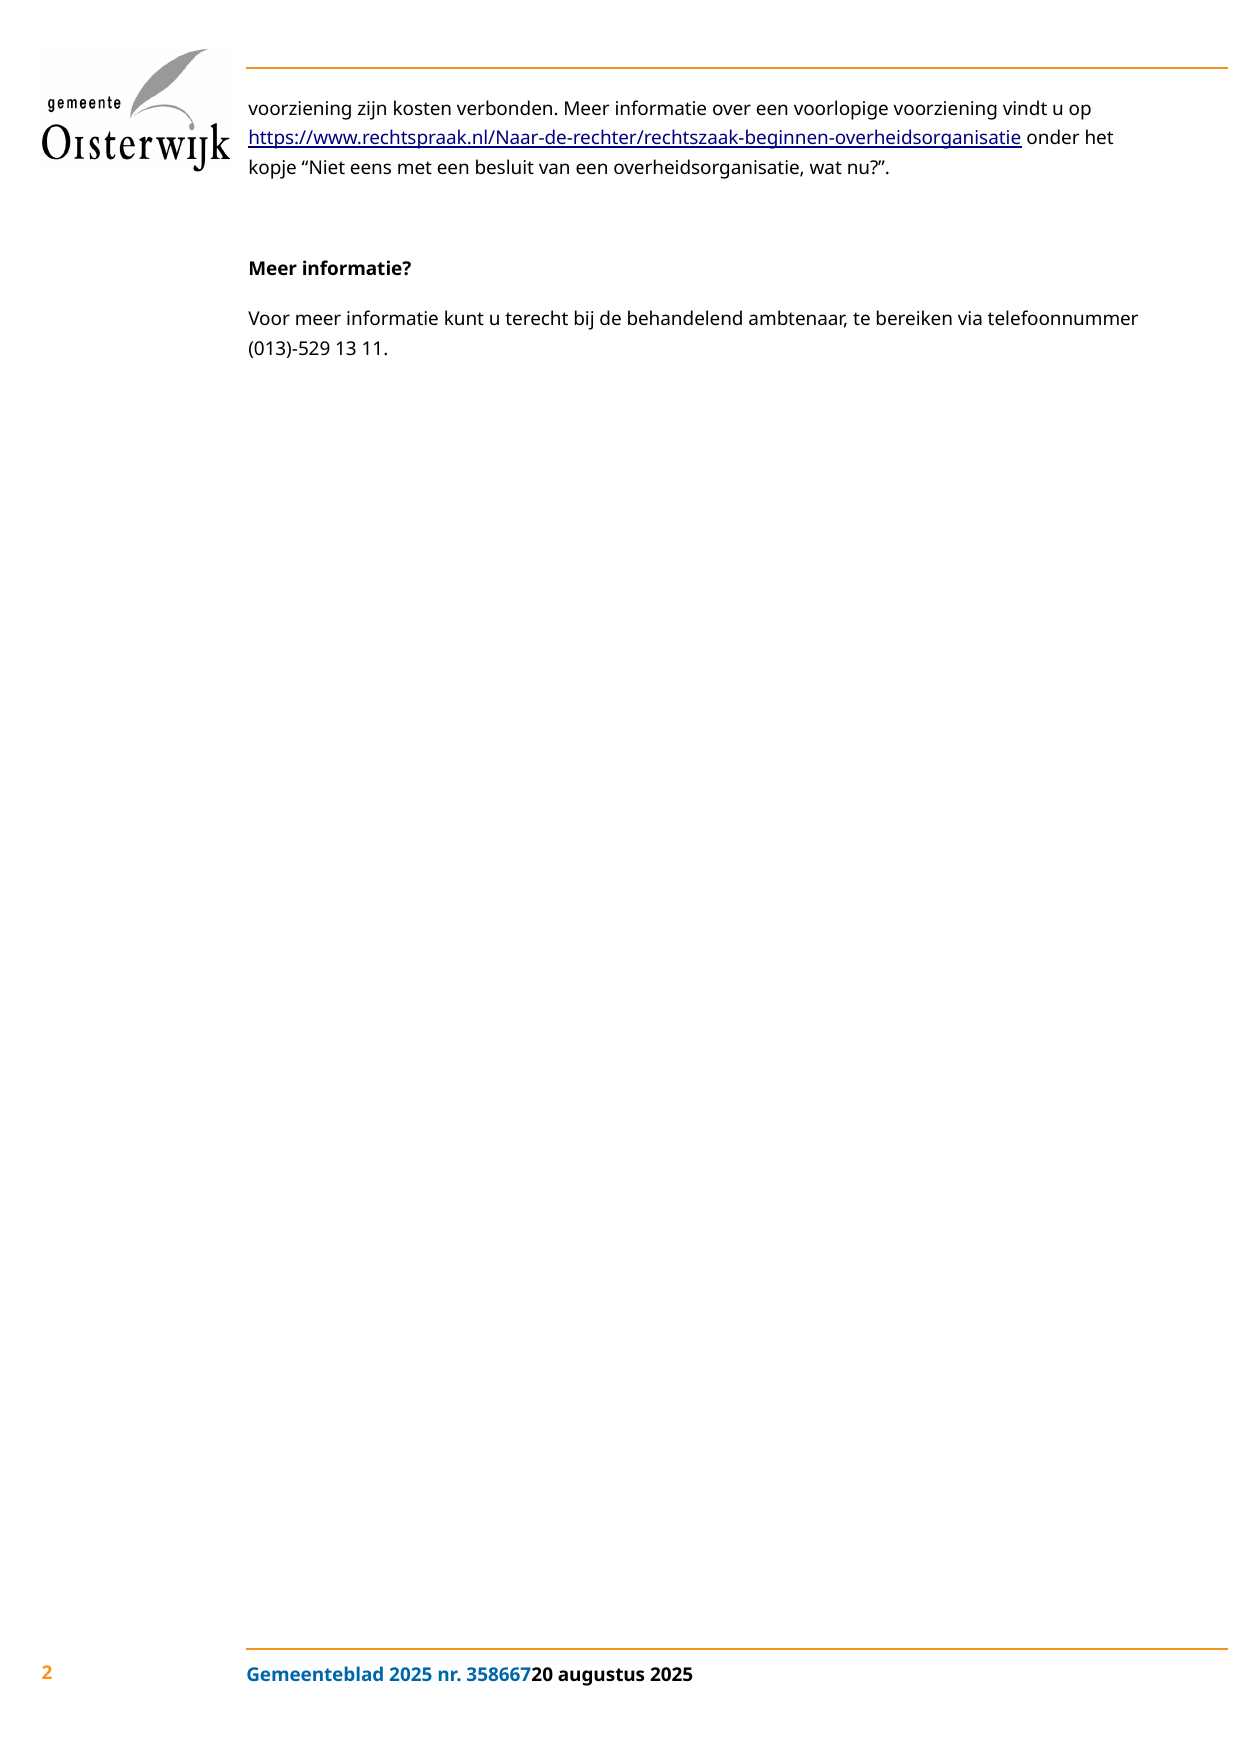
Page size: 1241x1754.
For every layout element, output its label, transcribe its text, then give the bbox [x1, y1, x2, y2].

text voorziening zijn kosten verbonden. Meer informatie over een voorlopige voorziening vindt u op https://www.rechtspraak.nl/Naar-de-rechter/rechtszaak-beginnen-overheidsorganisatie onder het kopje “Niet eens met een besluit van een overheidsorganisatie, wat nu?”. [248, 95, 1152, 180]
picture [41, 47, 231, 172]
text Meer informatie? [248, 255, 1152, 281]
text Voor meer informatie kunt u terecht bij de behandelend ambtenaar, te bereiken via telefoonnummer (013)-529 13 11. [248, 305, 1152, 361]
